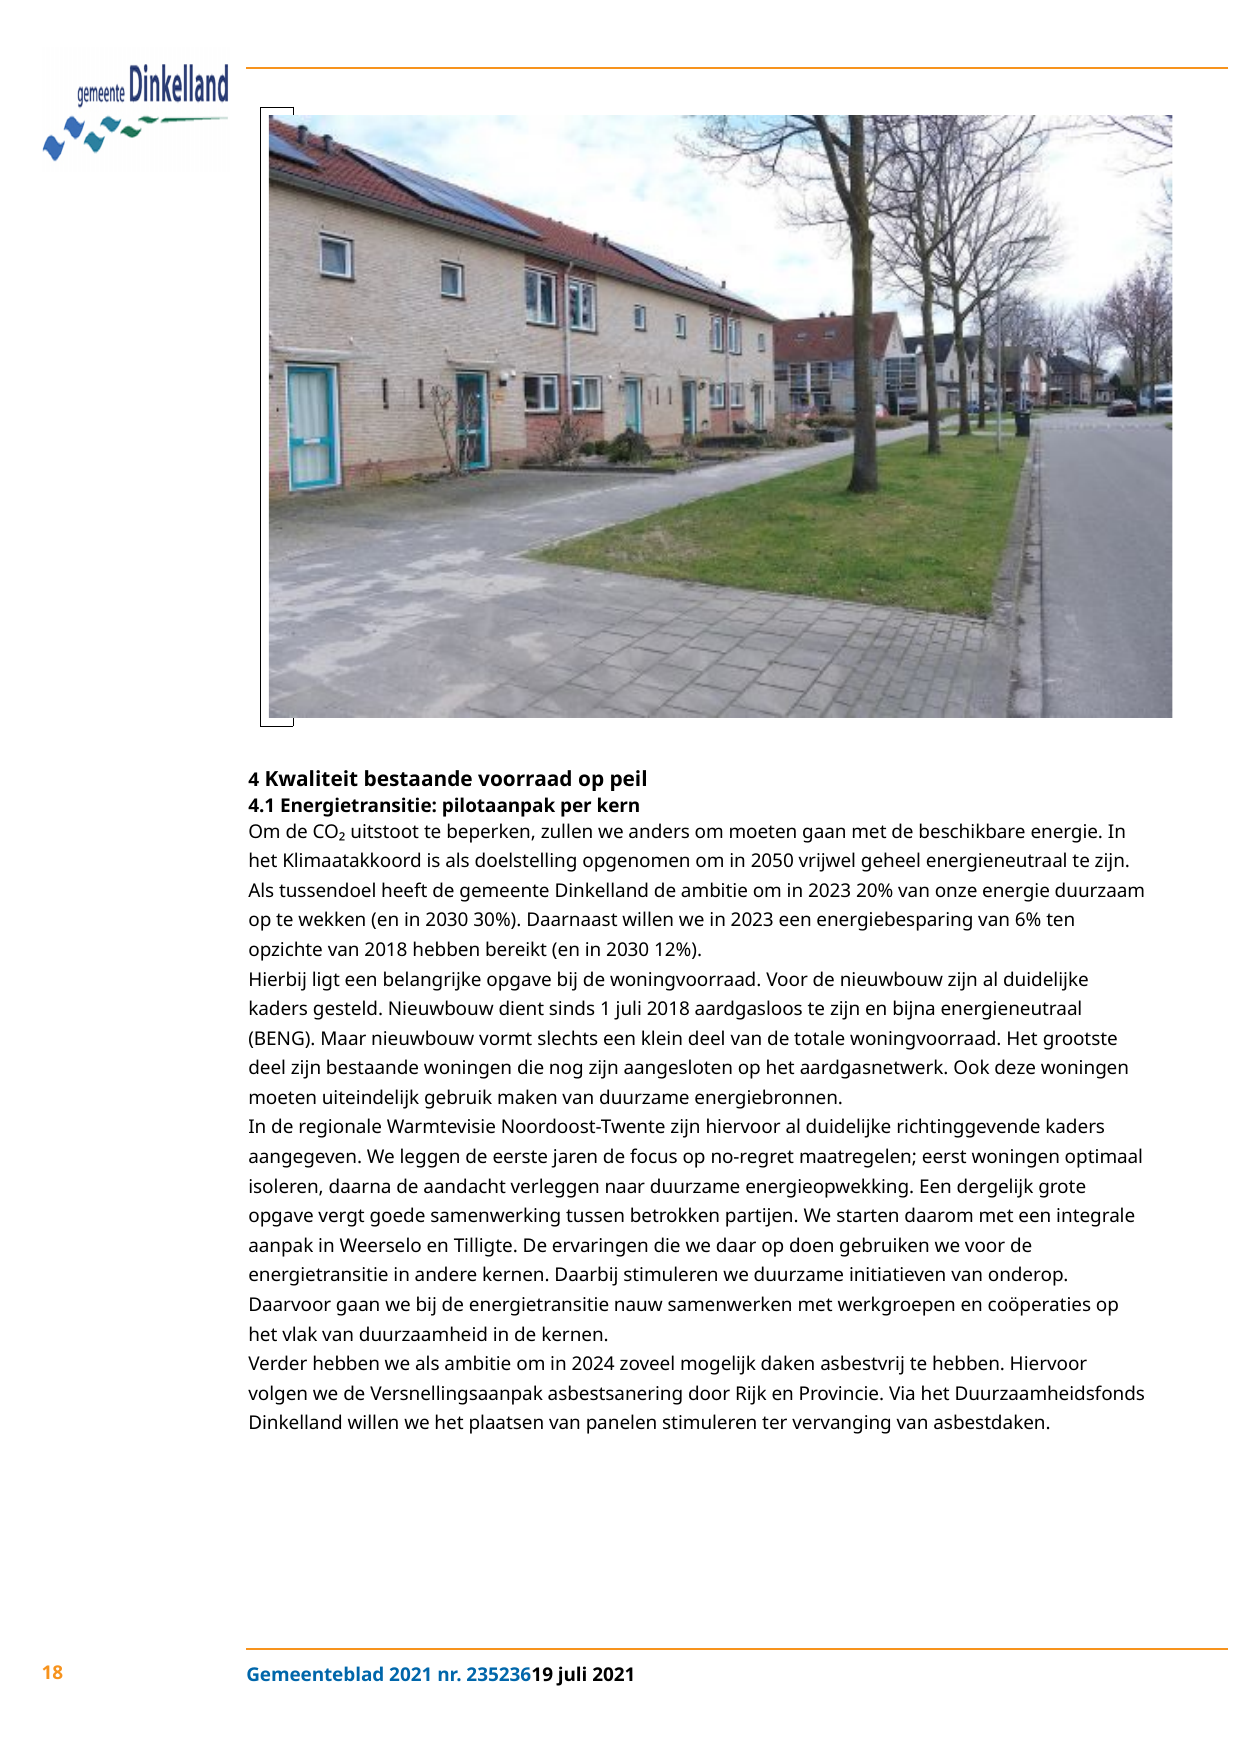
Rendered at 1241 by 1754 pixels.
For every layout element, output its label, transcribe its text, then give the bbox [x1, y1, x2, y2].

text 4.1 Energietransitie: pilotaanpak per kern [248, 792, 1152, 818]
text In de regionale Warmtevisie Noordoost-Twente zijn hiervoor al duidelijke richtinggevende kaders aangegeven. We leggen de eerste jaren de focus op no-regret maatregelen; eerst woningen optimaal isoleren, daarna de aandacht verleggen naar duurzame energieopwekking. Een dergelijk grote opgave vergt goede samenwerking tussen betrokken partijen. We starten daarom met een integrale aanpak in Weerselo en Tilligte. De ervaringen die we daar op doen gebruiken we voor de energietransitie in andere kernen. Daarbij stimuleren we duurzame initiatieven van onderop. Daarvoor gaan we bij de energietransitie nauw samenwerken met werkgroepen en coöperaties op het vlak van duurzaamheid in de kernen. [248, 1114, 1152, 1347]
text Verder hebben we als ambitie om in 2024 zoveel mogelijk daken asbestvrij te hebben. Hiervoor volgen we de Versnellingsaanpak asbestsanering door Rijk en Provincie. Via het Duurzaamheidsfonds Dinkelland willen we het plaatsen van panelen stimuleren ter vervanging van asbestdaken. [248, 1350, 1152, 1435]
picture [268, 115, 1173, 718]
text 4 Kwaliteit bestaande voorraad op peil [248, 764, 1152, 792]
text Hierbij ligt een belangrijke opgave bij de woningvoorraad. Voor de nieuwbouw zijn al duidelijke kaders gesteld. Nieuwbouw dient sinds 1 juli 2018 aardgasloos te zijn en bijna energieneutraal (BENG). Maar nieuwbouw vormt slechts een klein deel van de totale woningvoorraad. Het grootste deel zijn bestaande woningen die nog zijn aangesloten op het aardgasnetwerk. Ook deze woningen moeten uiteindelijk gebruik maken van duurzame energiebronnen. [248, 966, 1152, 1110]
picture [41, 47, 231, 172]
text Om de CO₂ uitstoot te beperken, zullen we anders om moeten gaan met de beschikbare energie. In het Klimaatakkoord is als doelstelling opgenomen om in 2050 vrijwel geheel energieneutraal te zijn. Als tussendoel heeft de gemeente Dinkelland de ambitie om in 2023 20% van onze energie duurzaam op te wekken (en in 2030 30%). Daarnaast willen we in 2023 een energiebesparing van 6% ten opzichte van 2018 hebben bereikt (en in 2030 12%). [248, 818, 1152, 962]
